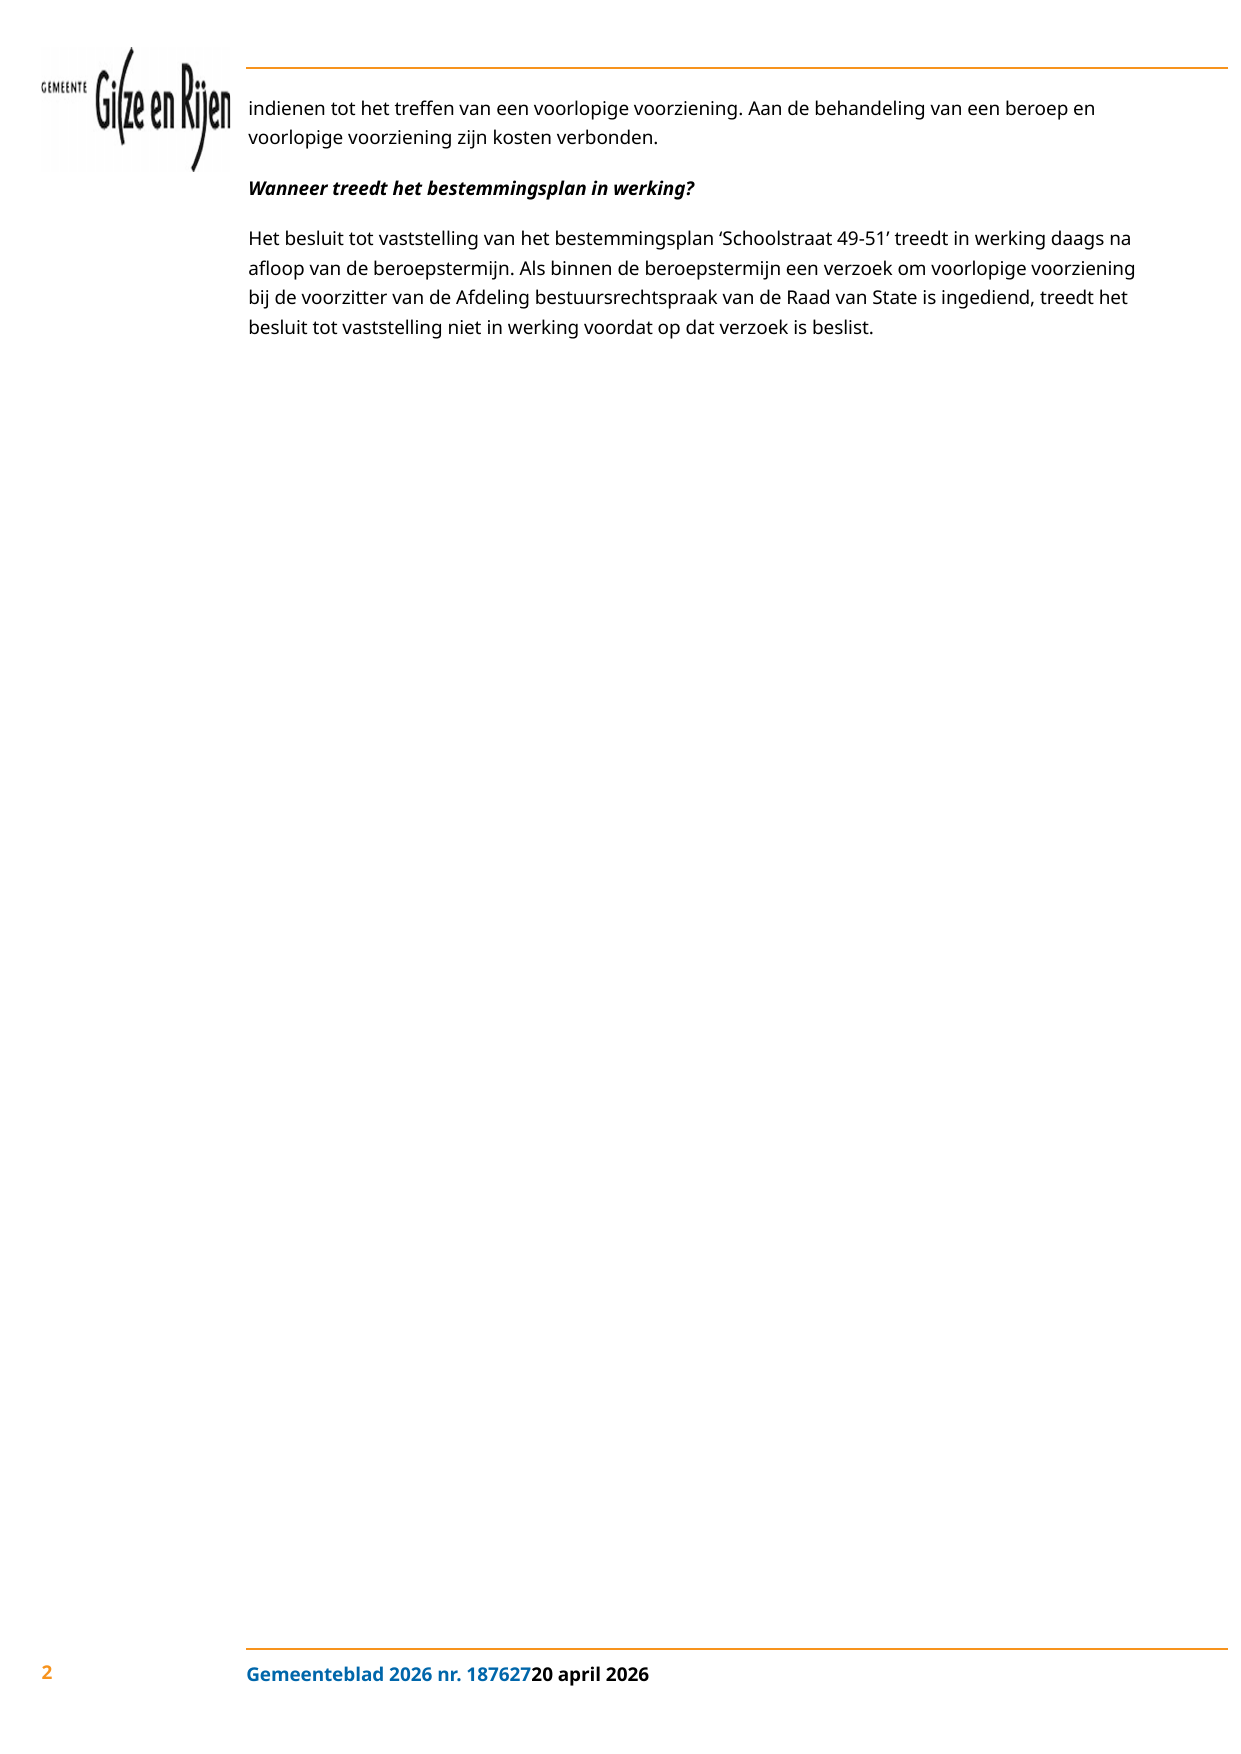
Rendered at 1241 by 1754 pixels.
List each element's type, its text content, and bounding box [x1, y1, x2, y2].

picture [41, 47, 231, 172]
text Wanneer treedt het bestemmingsplan in werking? [248, 175, 1152, 201]
text Het besluit tot vaststelling van het bestemmingsplan ‘Schoolstraat 49-51’ treedt in werking daags na afloop van de beroepstermijn. Als binnen de beroepstermijn een verzoek om voorlopige voorziening bij de voorzitter van de Afdeling bestuursrechtspraak van de Raad van State is ingediend, treedt het besluit tot vaststelling niet in werking voordat op dat verzoek is beslist. [248, 225, 1152, 340]
text indienen tot het treffen van een voorlopige voorziening. Aan de behandeling van een beroep en voorlopige voorziening zijn kosten verbonden. [248, 95, 1152, 150]
